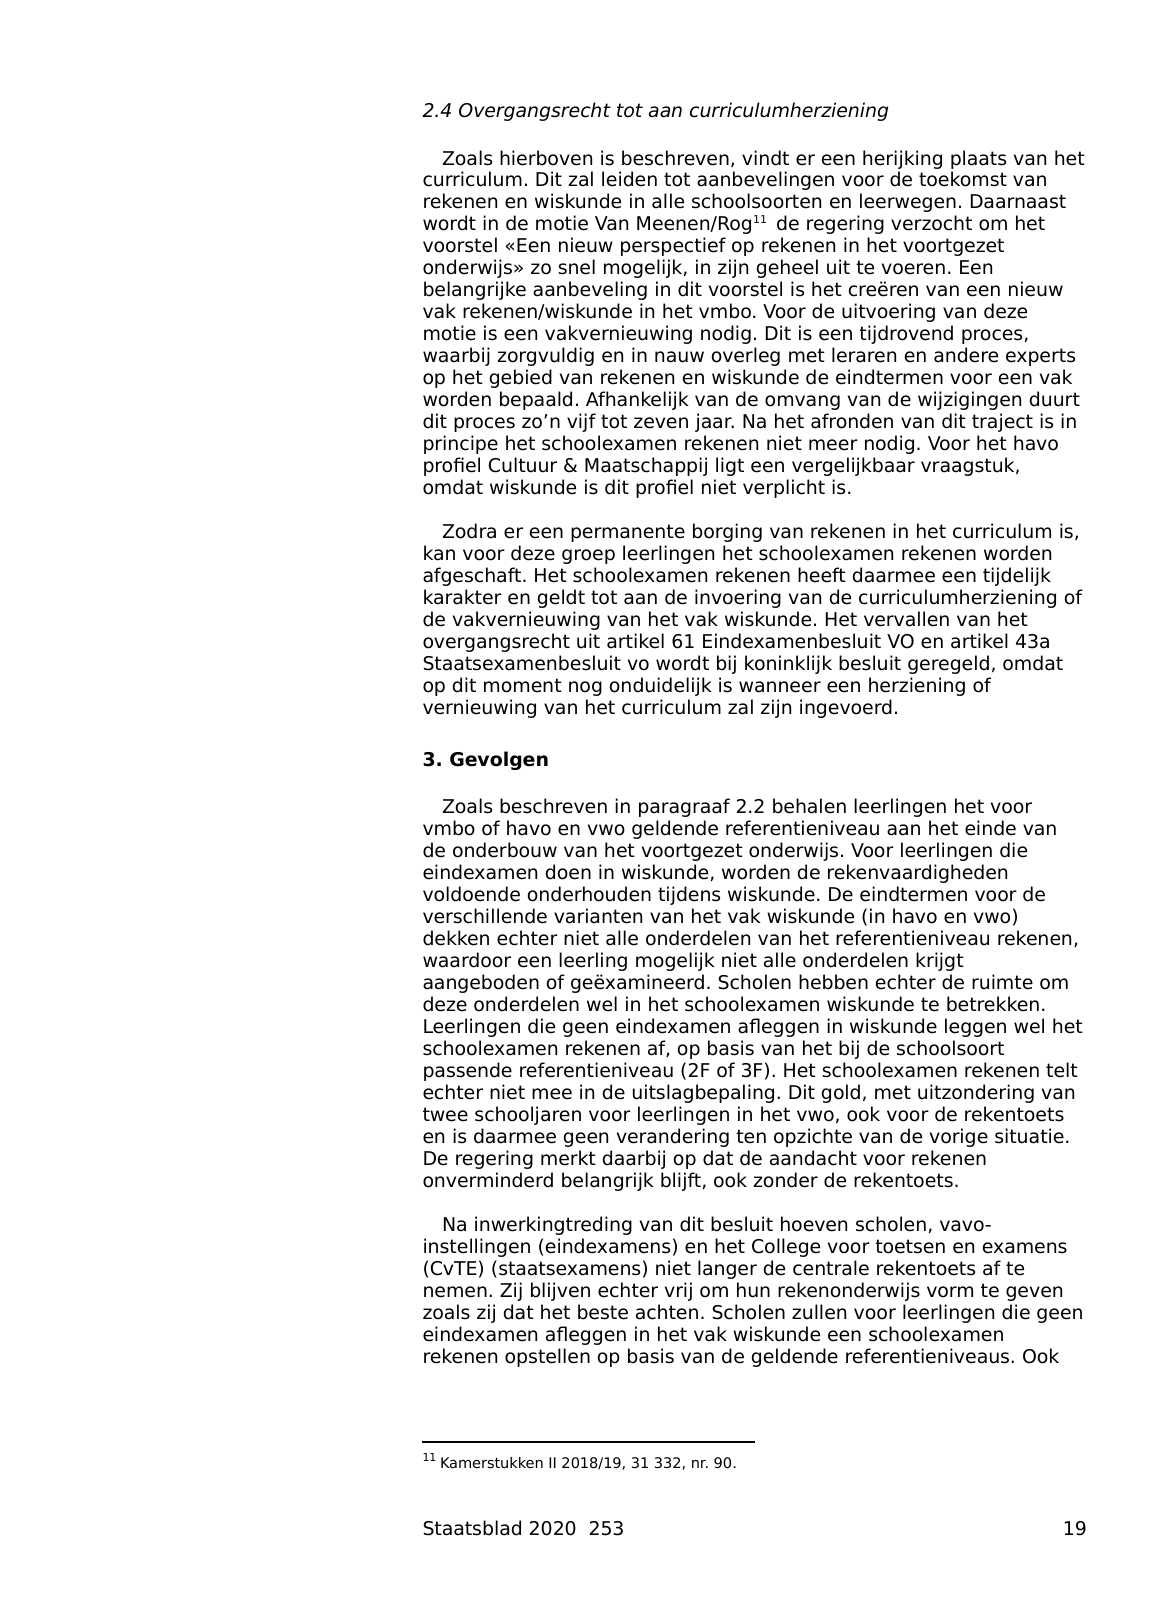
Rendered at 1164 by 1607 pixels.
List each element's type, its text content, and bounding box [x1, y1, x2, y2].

text Kamerstukken II 2018/19, 31 332, nr. 90. [422, 1451, 1087, 1473]
text Na inwerkingtreding van dit besluit hoeven scholen, vavo-instellingen (eindexamens) en het College voor toetsen en examens (CvTE) (staatsexamens) niet langer de centrale rekentoets af te nemen. Zij blijven echter vrij om hun rekenonderwijs vorm te geven zoals zij dat het beste achten. Scholen zullen voor leerlingen die geen eindexamen afleggen in het vak wiskunde een schoolexamen rekenen opstellen op basis van de geldende referentieniveaus. Ook [422, 1214, 1087, 1368]
text Zoals beschreven in paragraaf 2.2 behalen leerlingen het voor vmbo of havo en vwo geldende referentieniveau aan het einde van de onderbouw van het voortgezet onderwijs. Voor leerlingen die eindexamen doen in wiskunde, worden de rekenvaardigheden voldoende onderhouden tijdens wiskunde. De eindtermen voor de verschillende varianten van het vak wiskunde (in havo en vwo) dekken echter niet alle onderdelen van het referentieniveau rekenen, waardoor een leerling mogelijk niet alle onderdelen krijgt aangeboden of geëxamineerd. Scholen hebben echter de ruimte om deze onderdelen wel in het schoolexamen wiskunde te betrekken. Leerlingen die geen eindexamen afleggen in wiskunde leggen wel het schoolexamen rekenen af, op basis van het bij de schoolsoort passende referentieniveau (2F of 3F). Het schoolexamen rekenen telt echter niet mee in de uitslagbepaling. Dit gold, met uitzondering van twee schooljaren voor leerlingen in het vwo, ook voor de rekentoets en is daarmee geen verandering ten opzichte van de vorige situatie. De regering merkt daarbij op dat de aandacht voor rekenen onverminderd belangrijk blijft, ook zonder de rekentoets. [422, 796, 1087, 1192]
text Zodra er een permanente borging van rekenen in het curriculum is, kan voor deze groep leerlingen het schoolexamen rekenen worden afgeschaft. Het schoolexamen rekenen heeft daarmee een tijdelijk karakter en geldt tot aan de invoering van de curriculumherziening of de vakvernieuwing van het vak wiskunde. Het vervallen van het overgangsrecht uit artikel 61 Eindexamenbesluit VO en artikel 43a Staatsexamenbesluit vo wordt bij koninklijk besluit geregeld, omdat op dit moment nog onduidelijk is wanneer een herziening of vernieuwing van het curriculum zal zijn ingevoerd. [422, 521, 1087, 719]
subtitle 2.4 Overgangsrecht tot aan curriculumherziening [422, 100, 1087, 122]
text Zoals hierboven is beschreven, vindt er een herijking plaats van het curriculum. Dit zal leiden tot aanbevelingen voor de toekomst van rekenen en wiskunde in alle schoolsoorten en leerwegen. Daarnaast wordt in de motie Van Meenen/Rog de regering verzocht om het voorstel «Een nieuw perspectief op rekenen in het voortgezet onderwijs» zo snel mogelijk, in zijn geheel uit te voeren. Een belangrijke aanbeveling in dit voorstel is het creëren van een nieuw vak rekenen/wiskunde in het vmbo. Voor de uitvoering van deze motie is een vakvernieuwing nodig. Dit is een tijdrovend proces, waarbij zorgvuldig en in nauw overleg met leraren en andere experts op het gebied van rekenen en wiskunde de eindtermen voor een vak worden bepaald. Afhankelijk van de omvang van de wijzigingen duurt dit proces zo’n vijf tot zeven jaar. Na het afronden van dit traject is in principe het schoolexamen rekenen niet meer nodig. Voor het havo profiel Cultuur & Maatschappij ligt een vergelijkbaar vraagstuk, omdat wiskunde is dit profiel niet verplicht is. [422, 147, 1087, 499]
subtitle 3. Gevolgen [422, 749, 1087, 771]
